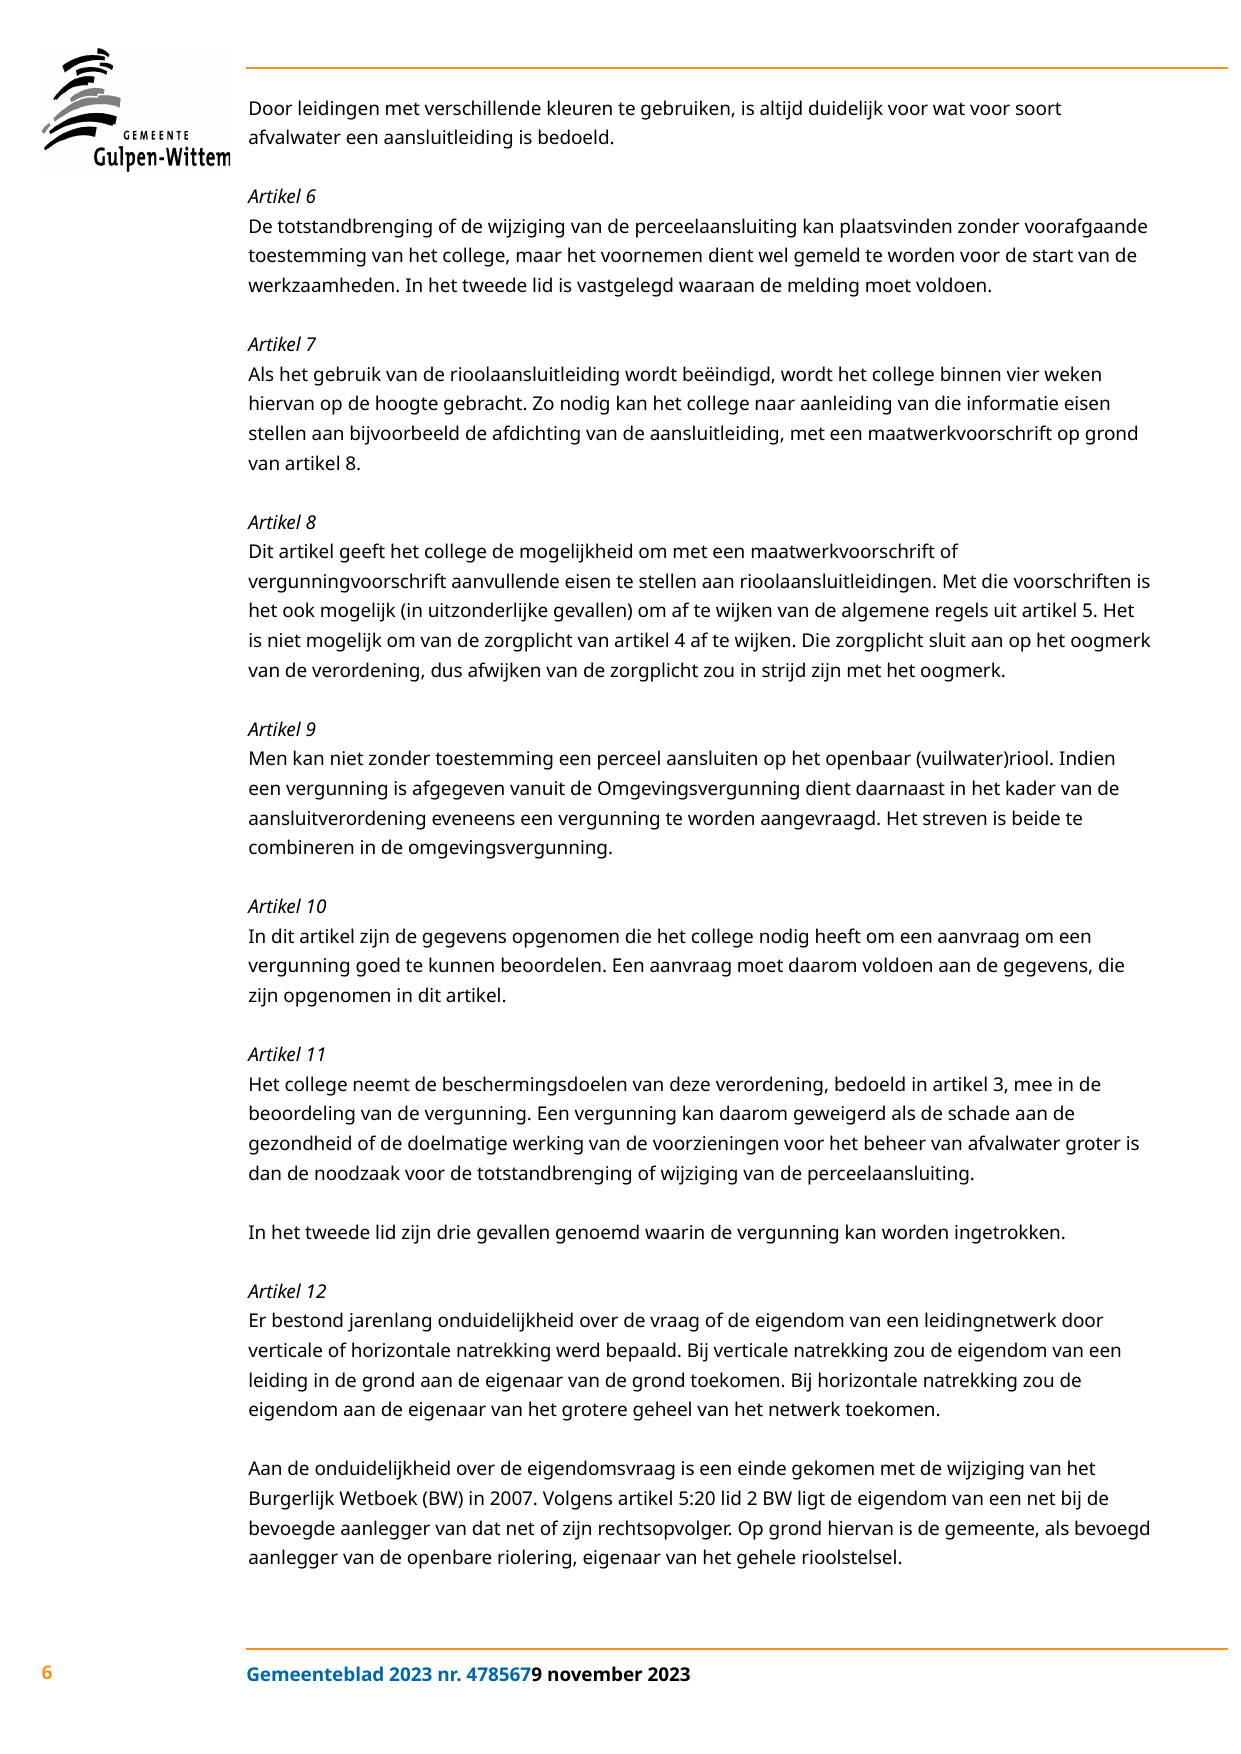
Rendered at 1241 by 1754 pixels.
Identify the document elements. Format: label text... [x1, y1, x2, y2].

text Artikel 9 [248, 716, 1152, 742]
text Artikel 12 [248, 1278, 1152, 1304]
text In dit artikel zijn de gegevens opgenomen die het college nodig heeft om een aanvraag om een vergunning goed te kunnen beoordelen. Een aanvraag moet daarom voldoen aan de gegevens, die zijn opgenomen in dit artikel. [248, 923, 1152, 1008]
text Het college neemt de beschermingsdoelen van deze verordening, bedoeld in artikel 3, mee in de beoordeling van de vergunning. Een vergunning kan daarom geweigerd als de schade aan de gezondheid of de doelmatige werking van de voorzieningen voor het beheer van afvalwater groter is dan de noodzaak voor de totstandbrenging of wijziging van de perceelaansluiting. [248, 1071, 1152, 1186]
text De totstandbrenging of de wijziging van de perceelaansluiting kan plaatsvinden zonder voorafgaande toestemming van het college, maar het voornemen dient wel gemeld te worden voor de start van de werkzaamheden. In het tweede lid is vastgelegd waaraan de melding moet voldoen. [248, 213, 1152, 298]
text Er bestond jarenlang onduidelijkheid over de vraag of de eigendom van een leidingnetwerk door verticale of horizontale natrekking werd bepaald. Bij verticale natrekking zou de eigendom van een leiding in de grond aan de eigenaar van de grond toekomen. Bij horizontale natrekking zou de eigendom aan de eigenaar van het grotere geheel van het netwerk toekomen. [248, 1308, 1152, 1422]
text In het tweede lid zijn drie gevallen genoemd waarin de vergunning kan worden ingetrokken. [248, 1219, 1152, 1245]
text Men kan niet zonder toestemming een perceel aansluiten op het openbaar (vuilwater)riool. Indien een vergunning is afgegeven vanuit de Omgevingsvergunning dient daarnaast in het kader van de aansluitverordening eveneens een vergunning te worden aangevraagd. Het streven is beide te combineren in de omgevingsvergunning. [248, 746, 1152, 860]
picture [41, 47, 231, 172]
text Als het gebruik van de rioolaansluitleiding wordt beëindigd, wordt het college binnen vier weken hiervan op de hoogte gebracht. Zo nodig kan het college naar aanleiding van die informatie eisen stellen aan bijvoorbeeld de afdichting van de aansluitleiding, met een maatwerkvoorschrift op grond van artikel 8. [248, 361, 1152, 476]
text Artikel 8 [248, 509, 1152, 535]
text Artikel 10 [248, 893, 1152, 919]
text Door leidingen met verschillende kleuren te gebruiken, is altijd duidelijk voor wat voor soort afvalwater een aansluitleiding is bedoeld. [248, 95, 1152, 150]
text Dit artikel geeft het college de mogelijkheid om met een maatwerkvoorschrift of vergunningvoorschrift aanvullende eisen te stellen aan rioolaansluitleidingen. Met die voorschriften is het ook mogelijk (in uitzonderlijke gevallen) om af te wijken van de algemene regels uit artikel 5. Het is niet mogelijk om van de zorgplicht van artikel 4 af te wijken. Die zorgplicht sluit aan op het oogmerk van de verordening, dus afwijken van de zorgplicht zou in strijd zijn met het oogmerk. [248, 538, 1152, 683]
text Artikel 7 [248, 331, 1152, 357]
text Aan de onduidelijkheid over de eigendomsvraag is een einde gekomen met de wijziging van het Burgerlijk Wetboek (BW) in 2007. Volgens artikel 5:20 lid 2 BW ligt de eigendom van een net bij de bevoegde aanlegger van dat net of zijn rechtsopvolger. Op grond hiervan is de gemeente, als bevoegd aanlegger van de openbare riolering, eigenaar van het gehele rioolstelsel. [248, 1456, 1152, 1570]
text Artikel 6 [248, 183, 1152, 209]
text Artikel 11 [248, 1041, 1152, 1067]
